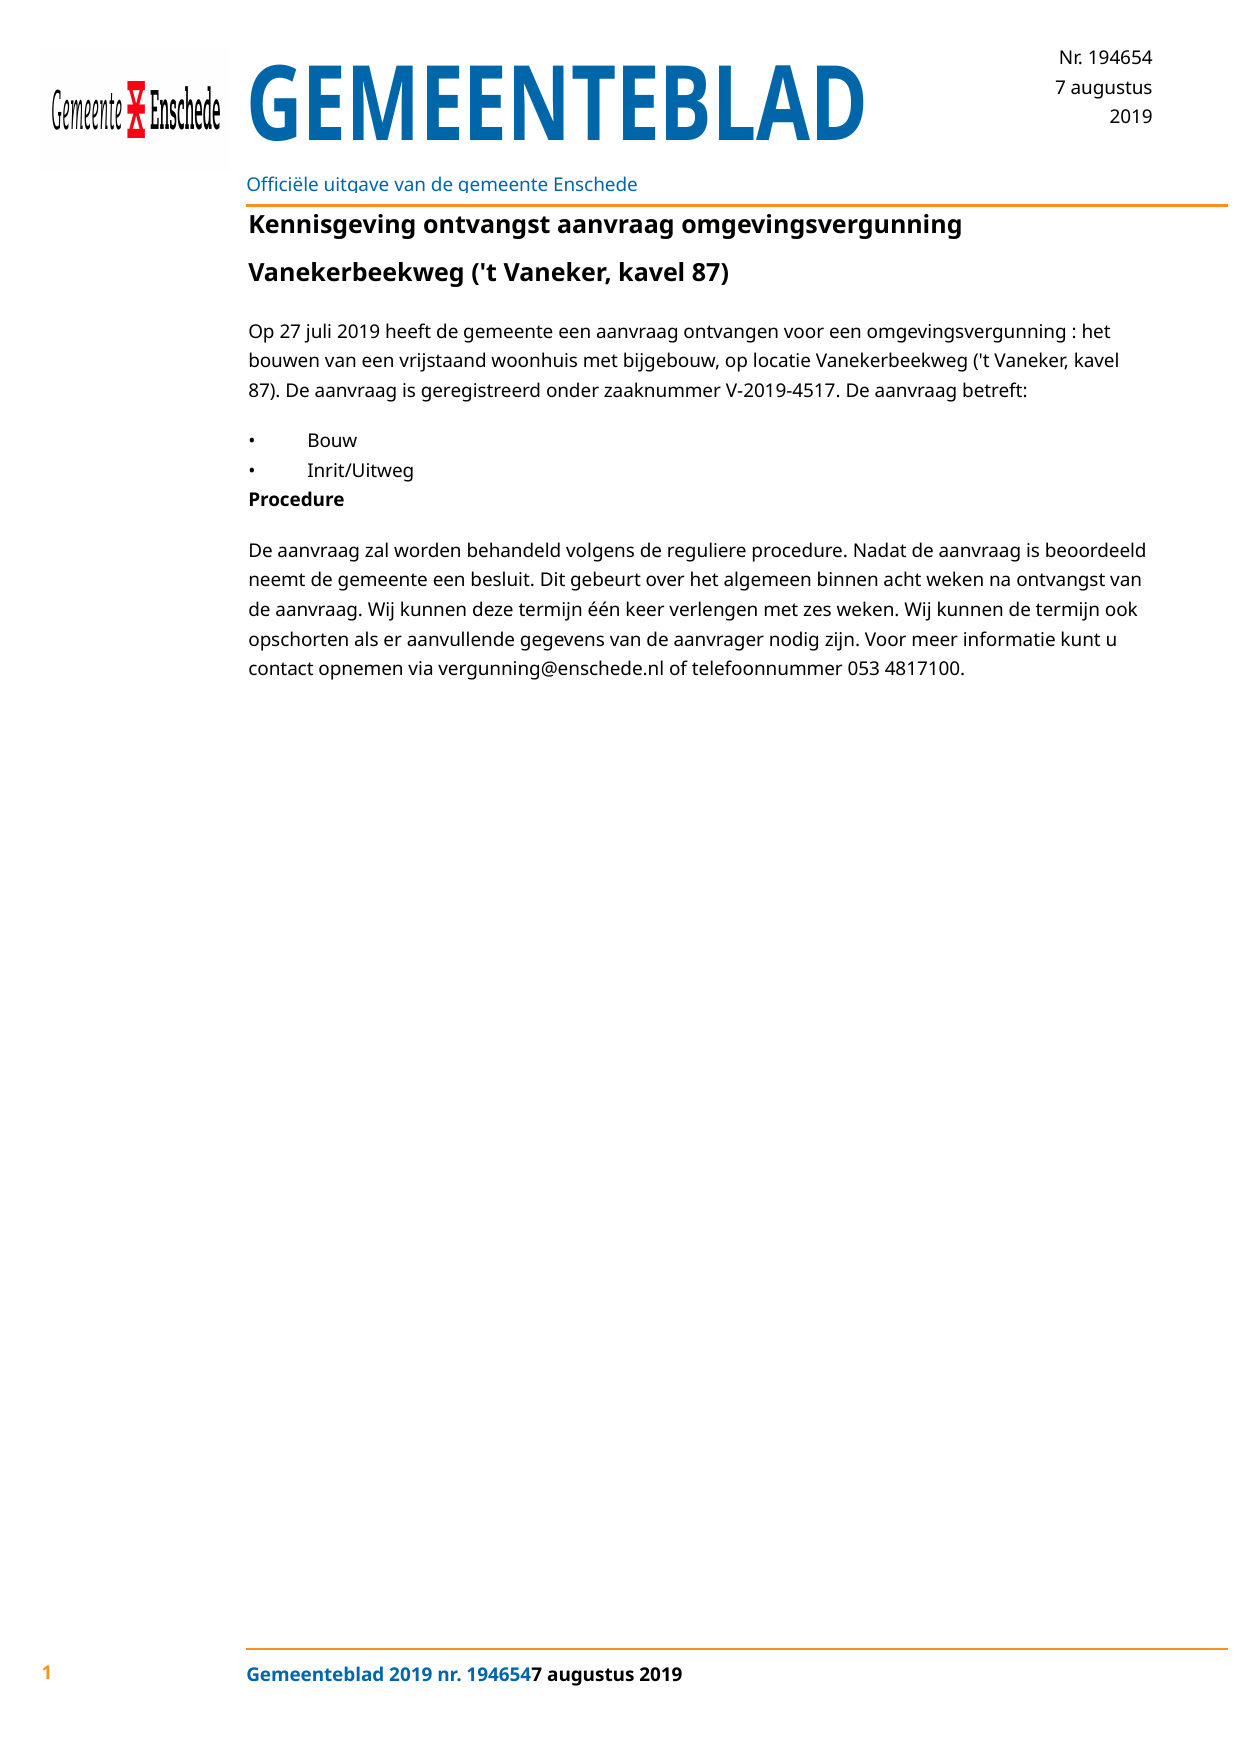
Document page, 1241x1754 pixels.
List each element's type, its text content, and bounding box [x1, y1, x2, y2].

list Inrit/Uitweg [248, 457, 1152, 483]
list Bouw [248, 427, 1152, 453]
picture [41, 47, 231, 172]
text De aanvraag zal worden behandeld volgens de reguliere procedure. Nadat de aanvraag is beoordeeld neemt de gemeente een besluit. Dit gebeurt over het algemeen binnen acht weken na ontvangst van de aanvraag. Wij kunnen deze termijn één keer verlengen met zes weken. Wij kunnen de termijn ook opschorten als er aanvullende gegevens van de aanvrager nodig zijn. Voor meer informatie kunt u contact opnemen via vergunning@enschede.nl of telefoonnummer 053 4817100. [248, 537, 1152, 681]
text Procedure [248, 487, 1152, 512]
text Kennisgeving ontvangst aanvraag omgevingsvergunning Vanekerbeekweg ('t Vaneker, kavel 87) [248, 207, 1152, 288]
text Op 27 juli 2019 heeft de gemeente een aanvraag ontvangen voor een omgevingsvergunning : het bouwen van een vrijstaand woonhuis met bijgebouw, op locatie Vanekerbeekweg ('t Vaneker, kavel 87). De aanvraag is geregistreerd onder zaaknummer V-2019-4517. De aanvraag betreft: [248, 318, 1152, 403]
